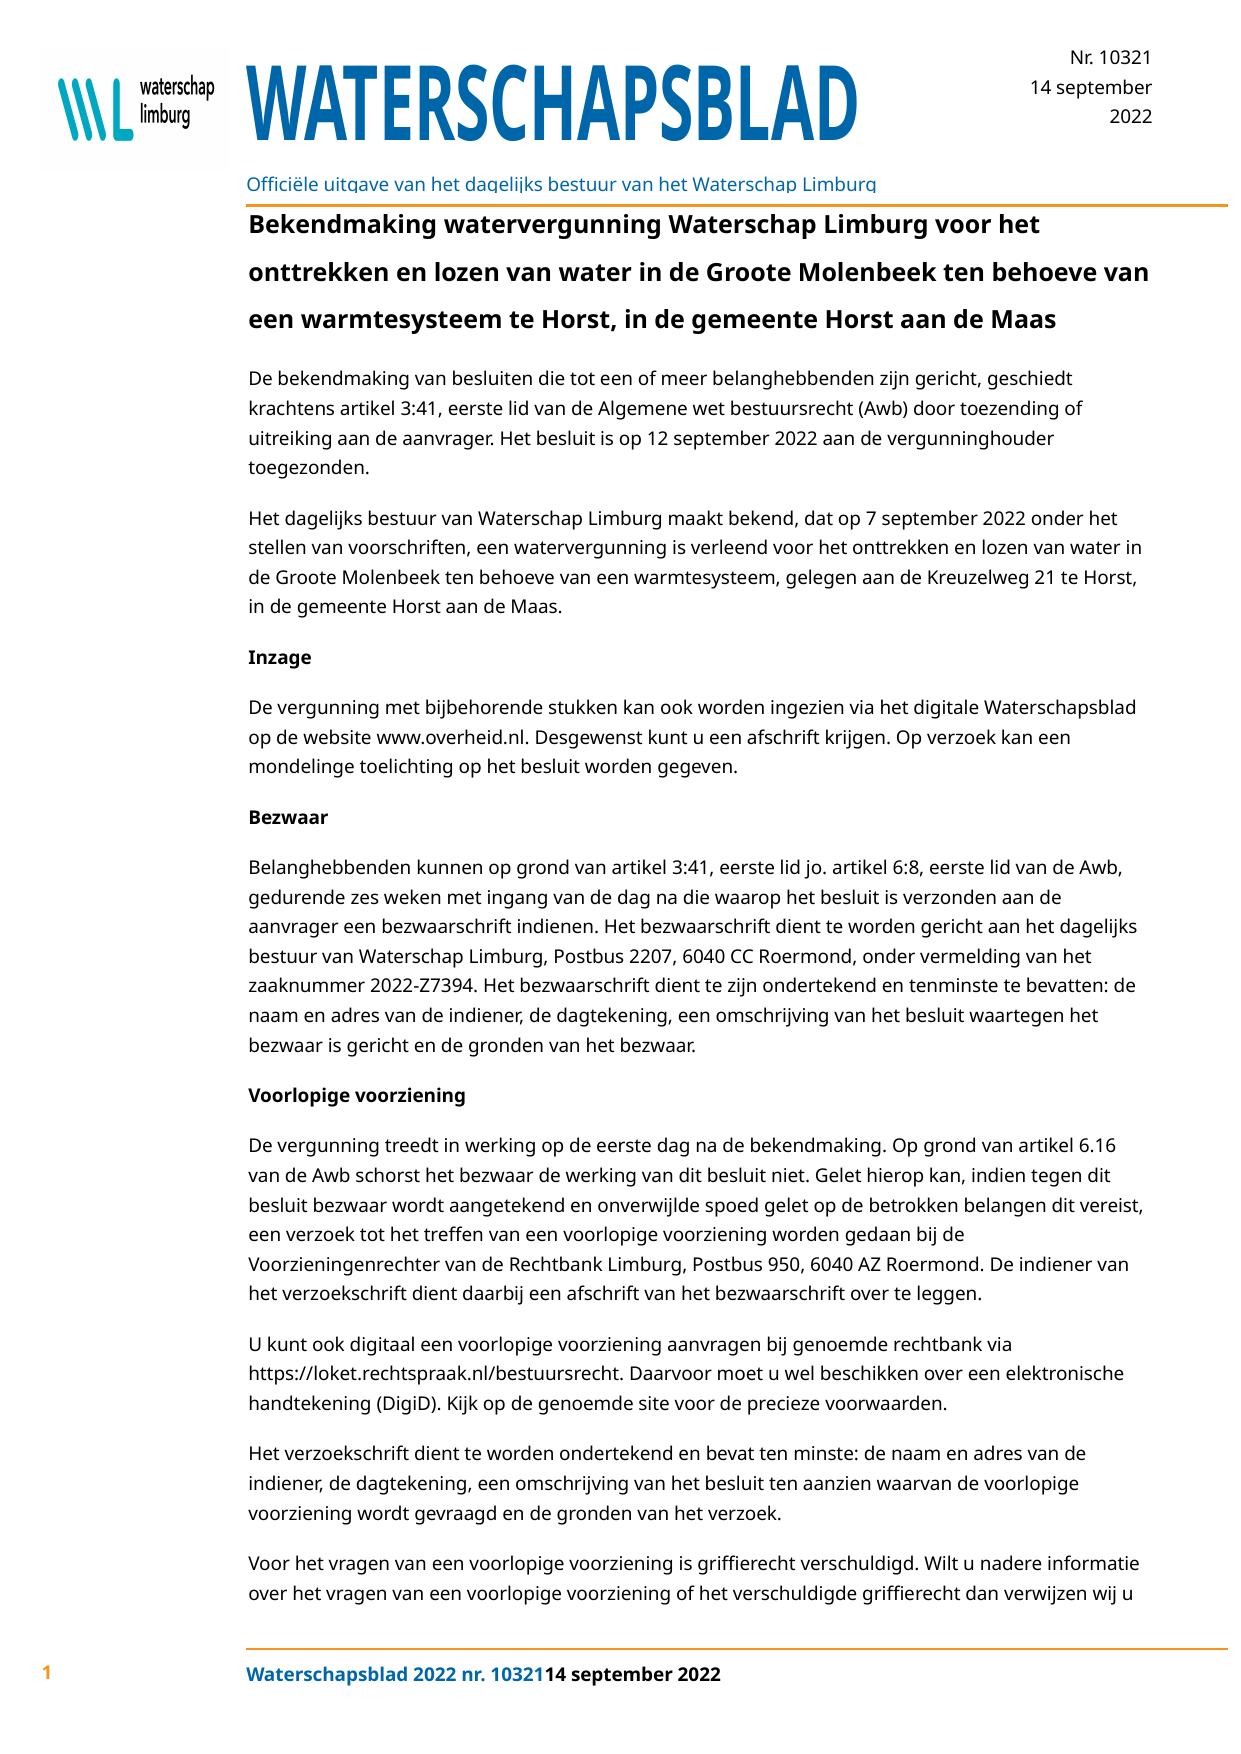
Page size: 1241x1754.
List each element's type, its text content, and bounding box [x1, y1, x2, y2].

picture [41, 47, 231, 172]
text De vergunning met bijbehorende stukken kan ook worden ingezien via het digitale Waterschapsblad op de website www.overheid.nl. Desgewenst kunt u een afschrift krijgen. Op verzoek kan een mondelinge toelichting op het besluit worden gegeven. [248, 694, 1152, 779]
text Voorlopige voorziening [248, 1082, 1152, 1108]
text Het verzoekschrift dient te worden ondertekend en bevat ten minste: de naam en adres van de indiener, de dagtekening, een omschrijving van het besluit ten aanzien waarvan de voorlopige voorziening wordt gevraagd en de gronden van het verzoek. [248, 1441, 1152, 1525]
text U kunt ook digitaal een voorlopige voorziening aanvragen bij genoemde rechtbank via https://loket.rechtspraak.nl/bestuursrecht. Daarvoor moet u wel beschikken over een elektronische handtekening (DigiD). Kijk op de genoemde site voor de precieze voorwaarden. [248, 1331, 1152, 1416]
text De bekendmaking van besluiten die tot een of meer belanghebbenden zijn gericht, geschiedt krachtens artikel 3:41, eerste lid van de Algemene wet bestuursrecht (Awb) door toezending of uitreiking aan de aanvrager. Het besluit is op 12 september 2022 aan de vergunninghouder toegezonden. [248, 366, 1152, 480]
text Bezwaar [248, 804, 1152, 829]
text Het dagelijks bestuur van Waterschap Limburg maakt bekend, dat op 7 september 2022 onder het stellen van voorschriften, een watervergunning is verleend voor het onttrekken en lozen van water in de Groote Molenbeek ten behoeve van een warmtesysteem, gelegen aan de Kreuzelweg 21 te Horst, in de gemeente Horst aan de Maas. [248, 505, 1152, 619]
text Inzage [248, 644, 1152, 669]
text De vergunning treedt in werking op de eerste dag na de bekendmaking. Op grond van artikel 6.16 van de Awb schorst het bezwaar de werking van dit besluit niet. Gelet hierop kan, indien tegen dit besluit bezwaar wordt aangetekend en onverwijlde spoed gelet op de betrokken belangen dit vereist, een verzoek tot het treffen van een voorlopige voorziening worden gedaan bij de Voorzieningenrechter van de Rechtbank Limburg, Postbus 950, 6040 AZ Roermond. De indiener van het verzoekschrift dient daarbij een afschrift van het bezwaarschrift over te leggen. [248, 1133, 1152, 1306]
text Belanghebbenden kunnen op grond van artikel 3:41, eerste lid jo. artikel 6:8, eerste lid van de Awb, gedurende zes weken met ingang van de dag na die waarop het besluit is verzonden aan de aanvrager een bezwaarschrift indienen. Het bezwaarschrift dient te worden gericht aan het dagelijks bestuur van Waterschap Limburg, Postbus 2207, 6040 CC Roermond, onder vermelding van het zaaknummer 2022-Z7394. Het bezwaarschrift dient te zijn ondertekend en tenminste te bevatten: de naam en adres van de indiener, de dagtekening, een omschrijving van het besluit waartegen het bezwaar is gericht en de gronden van het bezwaar. [248, 854, 1152, 1057]
text Bekendmaking watervergunning Waterschap Limburg voor het onttrekken en lozen van water in de Groote Molenbeek ten behoeve van een warmtesysteem te Horst, in de gemeente Horst aan de Maas [248, 207, 1152, 336]
text Voor het vragen van een voorlopige voorziening is griffierecht verschuldigd. Wilt u nadere informatie over het vragen van een voorlopige voorziening of het verschuldigde griffierecht dan verwijzen wij u [248, 1550, 1152, 1605]
